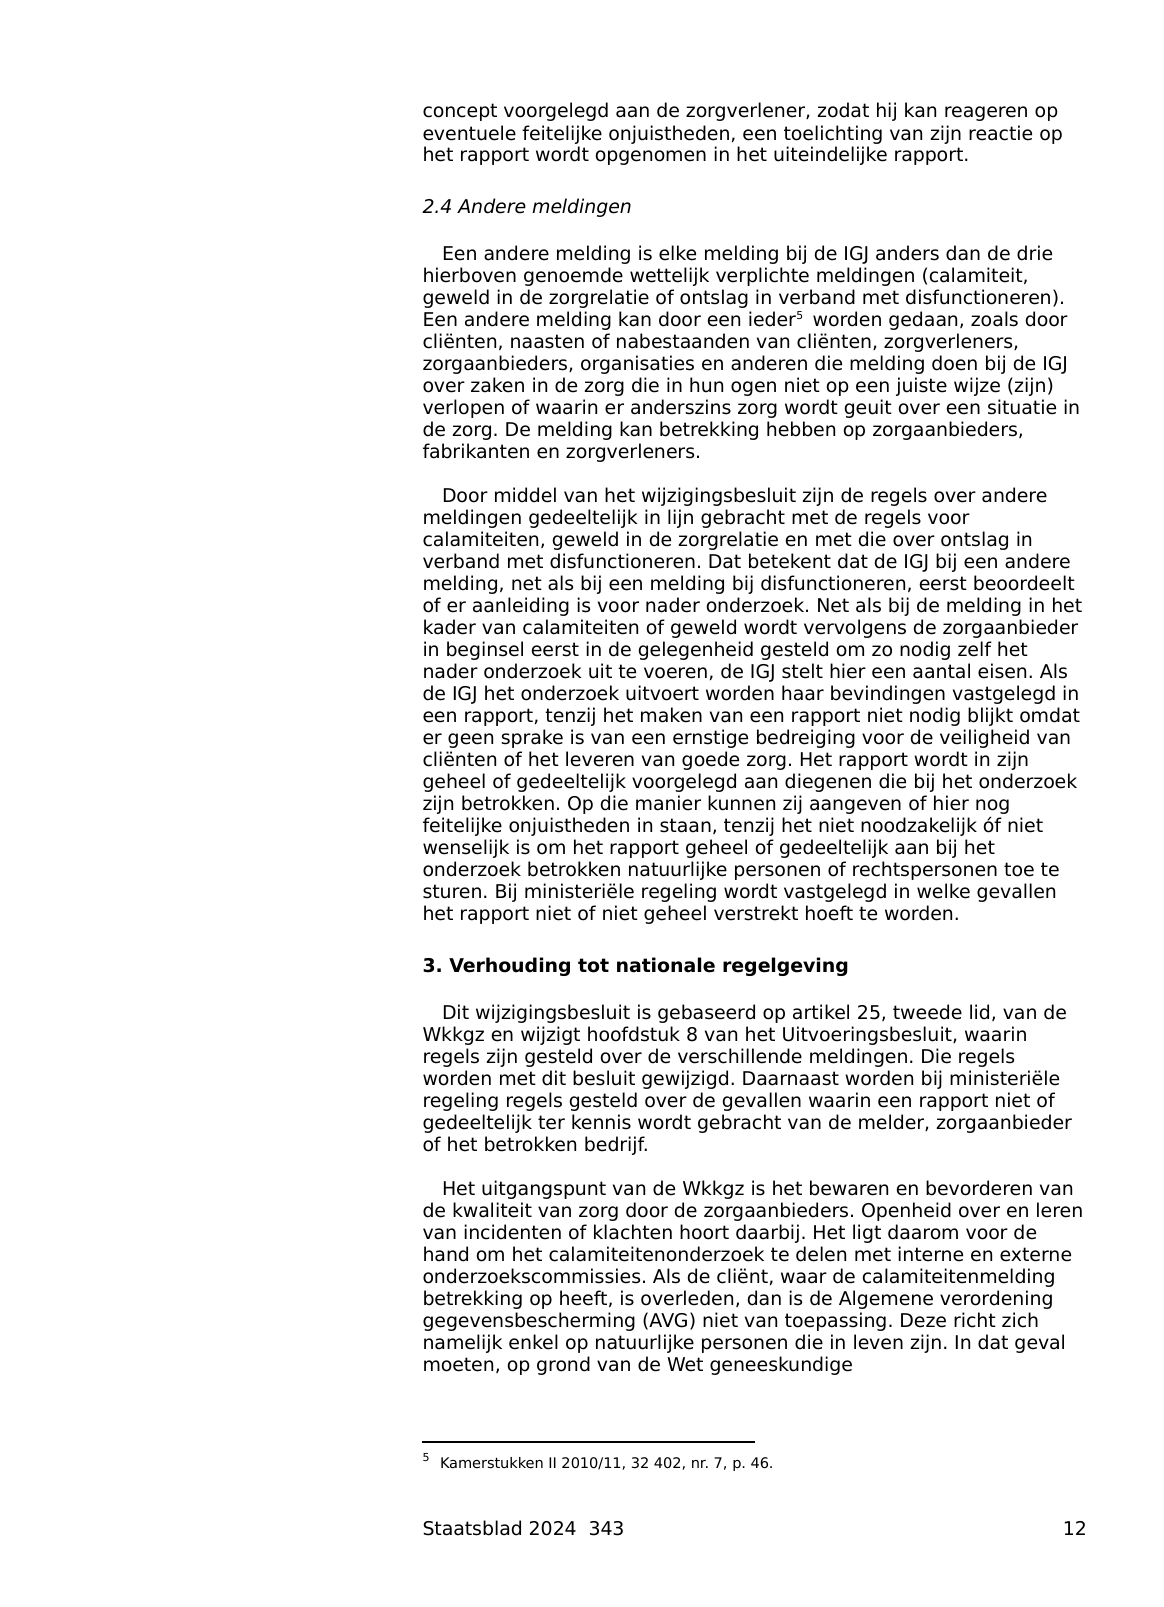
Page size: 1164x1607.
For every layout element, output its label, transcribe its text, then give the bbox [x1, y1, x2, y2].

text Kamerstukken II 2010/11, 32 402, nr. 7, p. 46. [422, 1451, 1087, 1473]
subtitle 3. Verhouding tot nationale regelgeving [422, 955, 1087, 977]
text Het uitgangspunt van de Wkkgz is het bewaren en bevorderen van de kwaliteit van zorg door de zorgaanbieders. Openheid over en leren van incidenten of klachten hoort daarbij. Het ligt daarom voor de hand om het calamiteitenonderzoek te delen met interne en externe onderzoekscommissies. Als de cliënt, waar de calamiteitenmelding betrekking op heeft, is overleden, dan is de Algemene verordening gegevensbescherming (AVG) niet van toepassing. Deze richt zich namelijk enkel op natuurlijke personen die in leven zijn. In dat geval moeten, op grond van de Wet geneeskundige [422, 1178, 1087, 1376]
text Door middel van het wijzigingsbesluit zijn de regels over andere meldingen gedeeltelijk in lijn gebracht met de regels voor calamiteiten, geweld in de zorgrelatie en met die over ontslag in verband met disfunctioneren. Dat betekent dat de IGJ bij een andere melding, net als bij een melding bij disfunctioneren, eerst beoordeelt of er aanleiding is voor nader onderzoek. Net als bij de melding in het kader van calamiteiten of geweld wordt vervolgens de zorgaanbieder in beginsel eerst in de gelegenheid gesteld om zo nodig zelf het nader onderzoek uit te voeren, de IGJ stelt hier een aantal eisen. Als de IGJ het onderzoek uitvoert worden haar bevindingen vastgelegd in een rapport, tenzij het maken van een rapport niet nodig blijkt omdat er geen sprake is van een ernstige bedreiging voor de veiligheid van cliënten of het leveren van goede zorg. Het rapport wordt in zijn geheel of gedeeltelijk voorgelegd aan diegenen die bij het onderzoek zijn betrokken. Op die manier kunnen zij aangeven of hier nog feitelijke onjuistheden in staan, tenzij het niet noodzakelijk óf niet wenselijk is om het rapport geheel of gedeeltelijk aan bij het onderzoek betrokken natuurlijke personen of rechtspersonen toe te sturen. Bij ministeriële regeling wordt vastgelegd in welke gevallen het rapport niet of niet geheel verstrekt hoeft te worden. [422, 485, 1087, 925]
text concept voorgelegd aan de zorgverlener, zodat hij kan reageren op eventuele feitelijke onjuistheden, een toelichting van zijn reactie op het rapport wordt opgenomen in het uiteindelijke rapport. [422, 100, 1087, 166]
text Dit wijzigingsbesluit is gebaseerd op artikel 25, tweede lid, van de Wkkgz en wijzigt hoofdstuk 8 van het Uitvoeringsbesluit, waarin regels zijn gesteld over de verschillende meldingen. Die regels worden met dit besluit gewijzigd. Daarnaast worden bij ministeriële regeling regels gesteld over de gevallen waarin een rapport niet of gedeeltelijk ter kennis wordt gebracht van de melder, zorgaanbieder of het betrokken bedrijf. [422, 1002, 1087, 1156]
text Een andere melding is elke melding bij de IGJ anders dan de drie hierboven genoemde wettelijk verplichte meldingen (calamiteit, geweld in de zorgrelatie of ontslag in verband met disfunctioneren). Een andere melding kan door een ieder worden gedaan, zoals door cliënten, naasten of nabestaanden van cliënten, zorgverleners, zorgaanbieders, organisaties en anderen die melding doen bij de IGJ over zaken in de zorg die in hun ogen niet op een juiste wijze (zijn) verlopen of waarin er anderszins zorg wordt geuit over een situatie in de zorg. De melding kan betrekking hebben op zorgaanbieders, fabrikanten en zorgverleners. [422, 243, 1087, 463]
subtitle 2.4 Andere meldingen [422, 196, 1087, 218]
